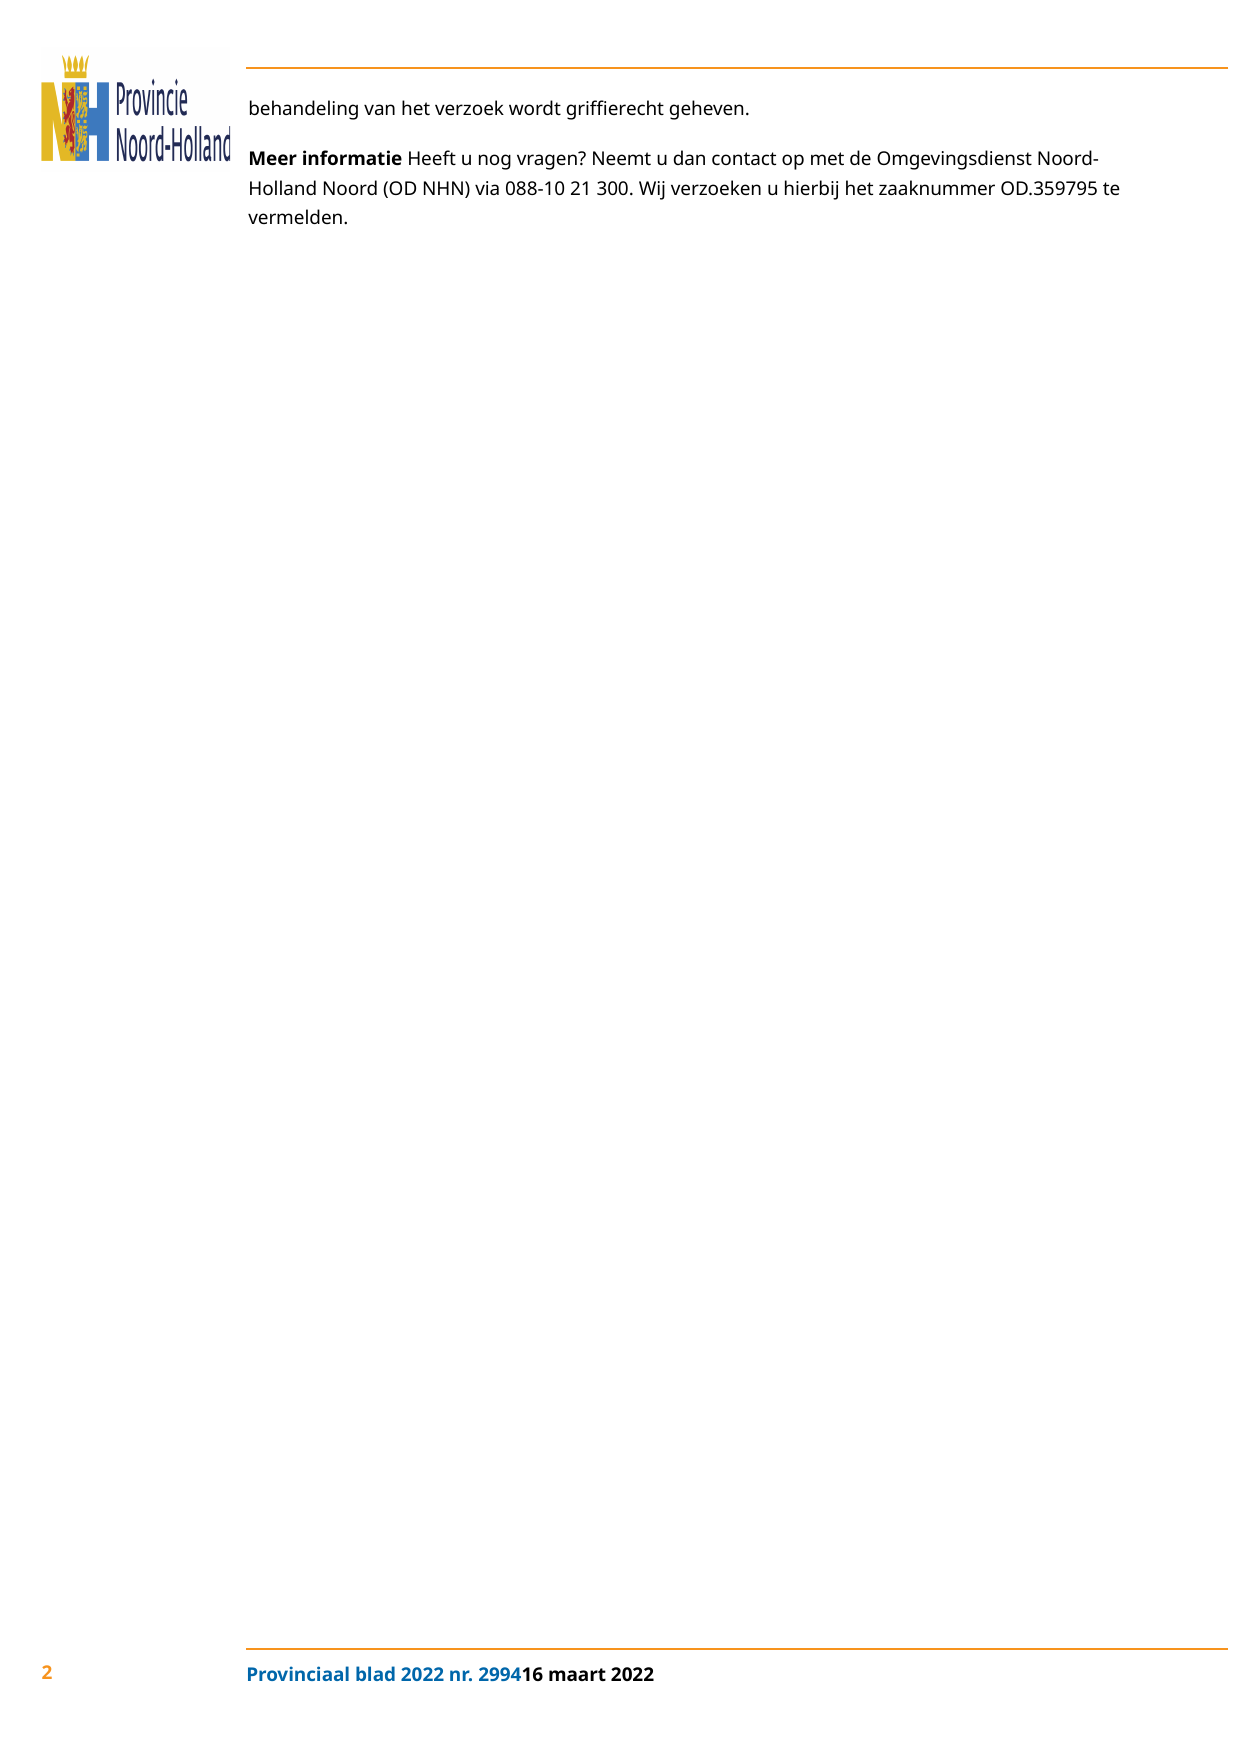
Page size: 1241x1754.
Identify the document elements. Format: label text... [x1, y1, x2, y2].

text Meer informatie Heeft u nog vragen? Neemt u dan contact op met de Omgevingsdienst Noord-Holland Noord (OD NHN) via 088-10 21 300. Wij verzoeken u hierbij het zaaknummer OD.359795 te vermelden. [248, 145, 1152, 230]
text behandeling van het verzoek wordt griffierecht geheven. [248, 95, 1152, 121]
picture [41, 47, 231, 172]
